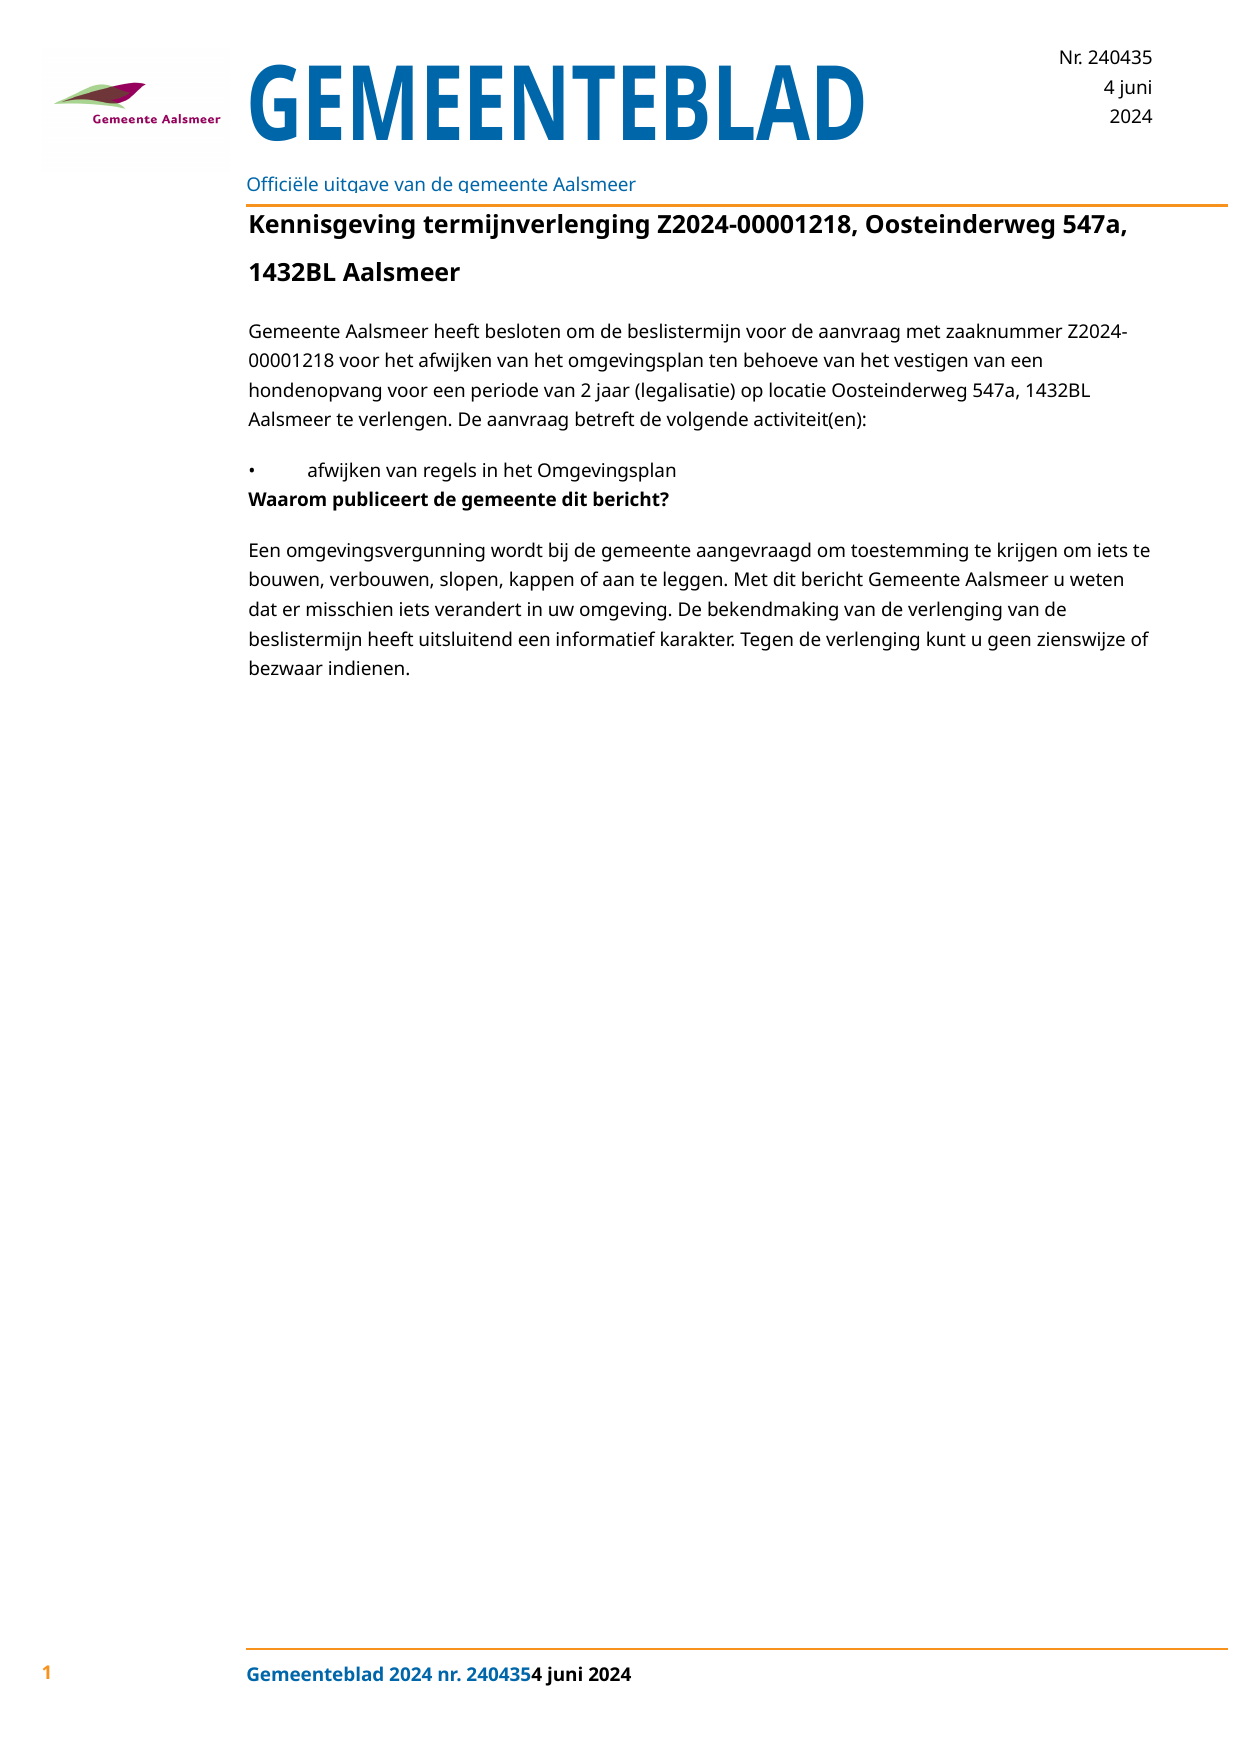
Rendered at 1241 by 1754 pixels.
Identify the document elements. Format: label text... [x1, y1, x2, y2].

text Kennisgeving termijnverlenging Z2024-00001218, Oosteinderweg 547a, 1432BL Aalsmeer [248, 207, 1152, 288]
picture [41, 47, 231, 172]
list afwijken van regels in het Omgevingsplan [248, 457, 1152, 483]
text Waarom publiceert de gemeente dit bericht? [248, 487, 1152, 512]
text Een omgevingsvergunning wordt bij de gemeente aangevraagd om toestemming te krijgen om iets te bouwen, verbouwen, slopen, kappen of aan te leggen. Met dit bericht Gemeente Aalsmeer u weten dat er misschien iets verandert in uw omgeving. De bekendmaking van de verlenging van de beslistermijn heeft uitsluitend een informatief karakter. Tegen de verlenging kunt u geen zienswijze of bezwaar indienen. [248, 537, 1152, 681]
text Gemeente Aalsmeer heeft besloten om de beslistermijn voor de aanvraag met zaaknummer Z2024-00001218 voor het afwijken van het omgevingsplan ten behoeve van het vestigen van een hondenopvang voor een periode van 2 jaar (legalisatie) op locatie Oosteinderweg 547a, 1432BL Aalsmeer te verlengen. De aanvraag betreft de volgende activiteit(en): [248, 318, 1152, 432]
